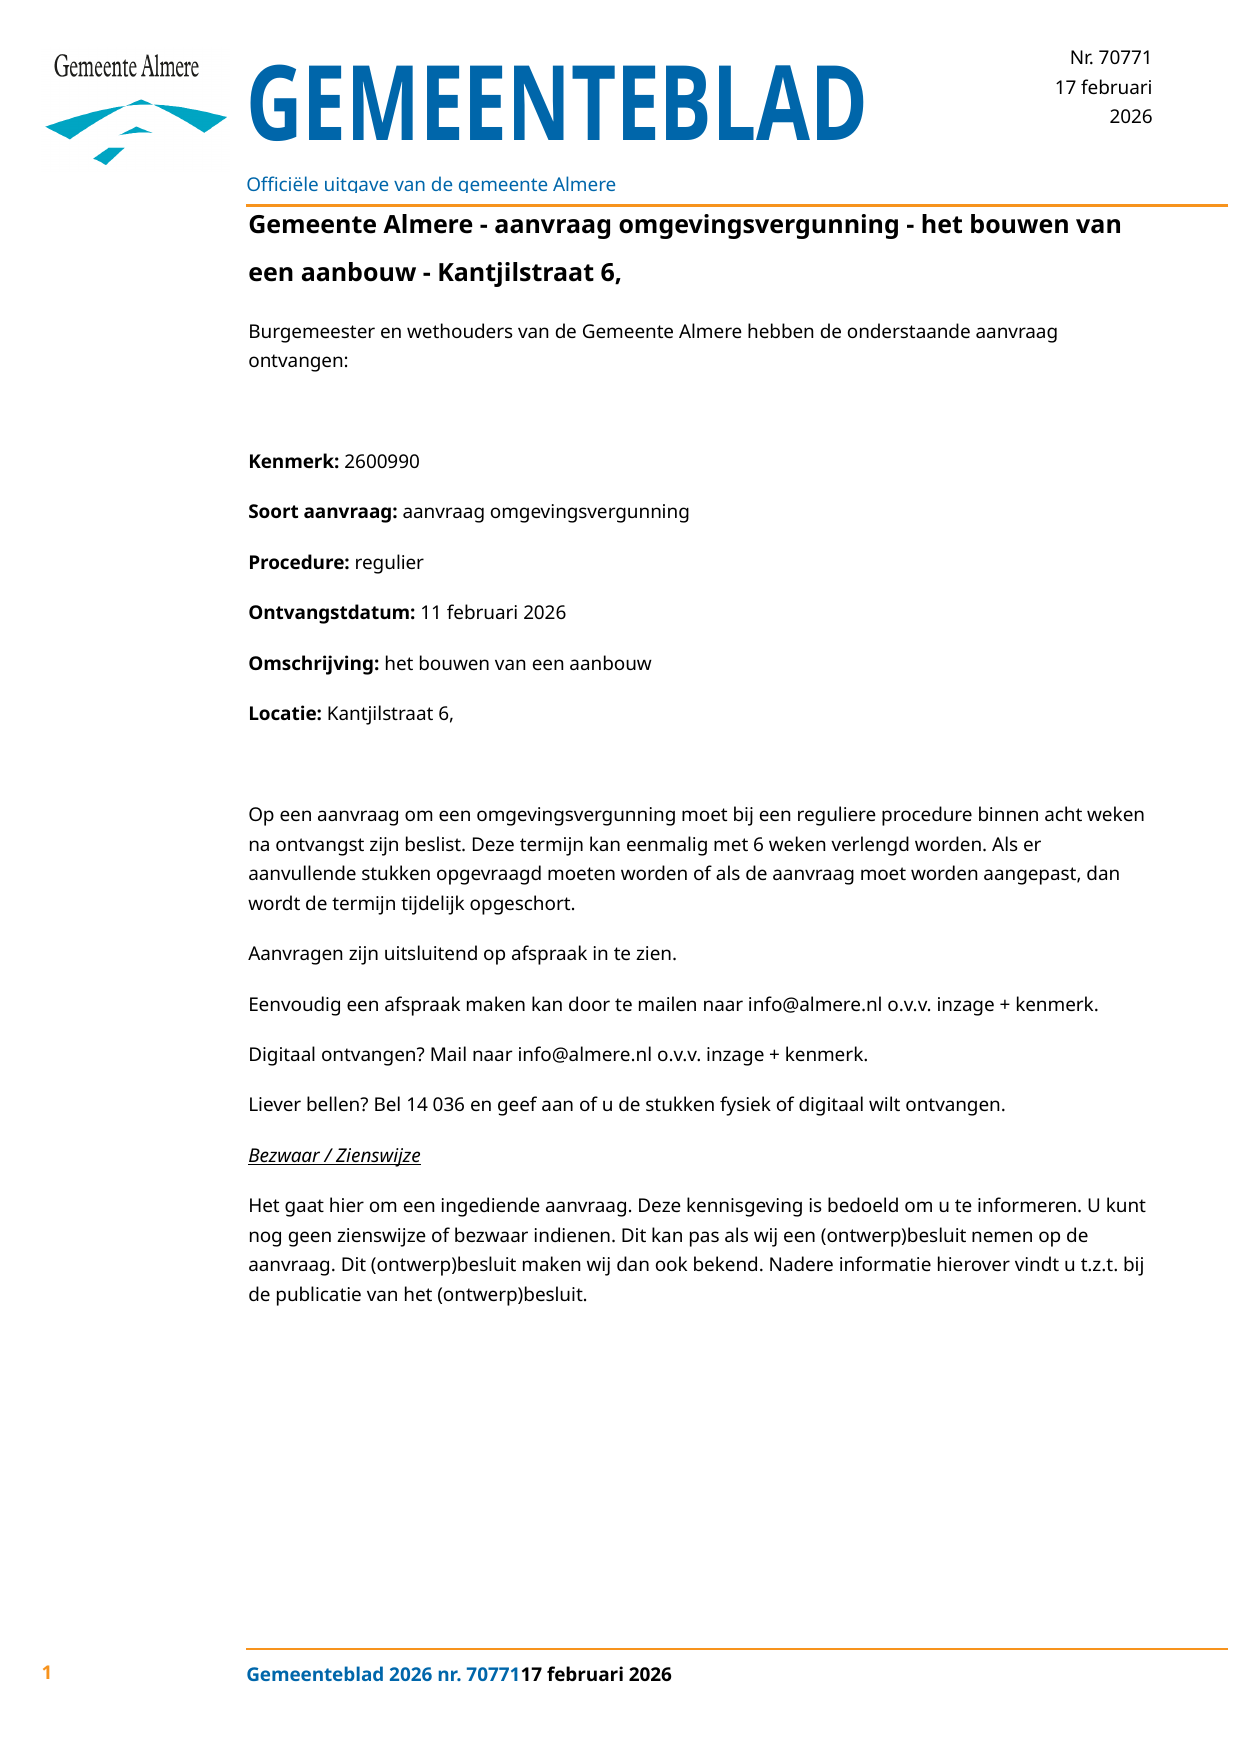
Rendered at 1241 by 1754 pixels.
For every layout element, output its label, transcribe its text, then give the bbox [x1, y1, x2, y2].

text Op een aanvraag om een omgevingsvergunning moet bij een reguliere procedure binnen acht weken na ontvangst zijn beslist. Deze termijn kan eenmalig met 6 weken verlengd worden. Als er aanvullende stukken opgevraagd moeten worden of als de aanvraag moet worden aangepast, dan wordt de termijn tijdelijk opgeschort. [248, 801, 1152, 916]
text Locatie: Kantjilstraat 6, [248, 700, 1152, 726]
text Gemeente Almere - aanvraag omgevingsvergunning - het bouwen van een aanbouw - Kantjilstraat 6, [248, 207, 1152, 288]
text Digitaal ontvangen? Mail naar info@almere.nl o.v.v. inzage + kenmerk. [248, 1041, 1152, 1067]
text Burgemeester en wethouders van de Gemeente Almere hebben de onderstaande aanvraag ontvangen: [248, 318, 1152, 373]
text Omschrijving: het bouwen van een aanbouw [248, 650, 1152, 676]
picture [41, 47, 231, 172]
text Procedure: regulier [248, 549, 1152, 575]
text Eenvoudig een afspraak maken kan door te mailen naar info@almere.nl o.v.v. inzage + kenmerk. [248, 991, 1152, 1017]
text Ontvangstdatum: 11 februari 2026 [248, 599, 1152, 625]
text Het gaat hier om een ingediende aanvraag. Deze kennisgeving is bedoeld om u te informeren. U kunt nog geen zienswijze of bezwaar indienen. Dit kan pas als wij een (ontwerp)besluit nemen op de aanvraag. Dit (ontwerp)besluit maken wij dan ook bekend. Nadere informatie hierover vindt u t.z.t. bij de publicatie van het (ontwerp)besluit. [248, 1192, 1152, 1307]
text Aanvragen zijn uitsluitend op afspraak in te zien. [248, 940, 1152, 966]
text Kenmerk: 2600990 [248, 448, 1152, 474]
text Liever bellen? Bel 14 036 en geef aan of u de stukken fysiek of digitaal wilt ontvangen. [248, 1092, 1152, 1117]
text Soort aanvraag: aanvraag omgevingsvergunning [248, 499, 1152, 524]
text Bezwaar / Zienswijze [248, 1142, 1152, 1168]
